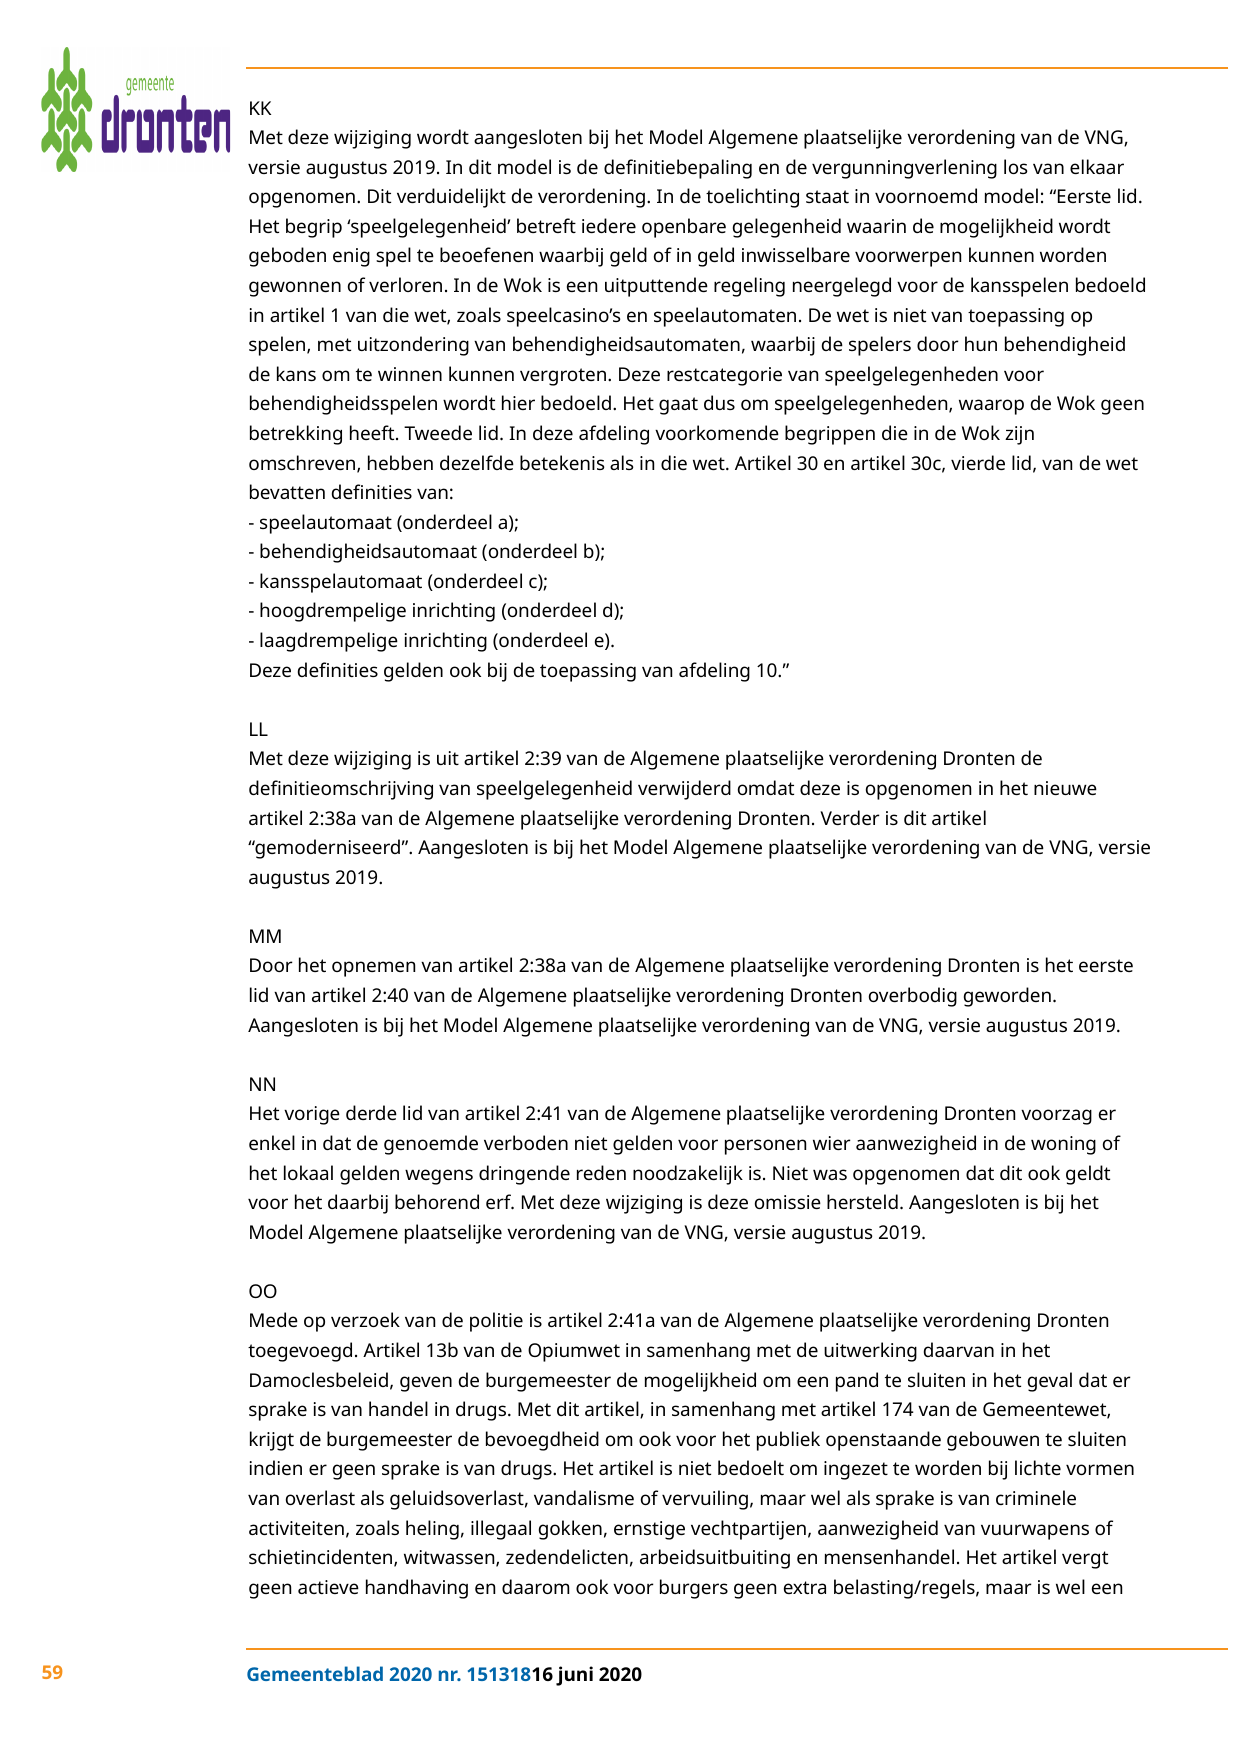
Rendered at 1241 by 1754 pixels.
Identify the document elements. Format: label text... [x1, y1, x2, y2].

text Door het opnemen van artikel 2:38a van de Algemene plaatselijke verordening Dronten is het eerste lid van artikel 2:40 van de Algemene plaatselijke verordening Dronten overbodig geworden. Aangesloten is bij het Model Algemene plaatselijke verordening van de VNG, versie augustus 2019. [248, 953, 1152, 1038]
text - behendigheidsautomaat (onderdeel b); [248, 538, 1152, 564]
text - laagdrempelige inrichting (onderdeel e). [248, 627, 1152, 653]
text KK [248, 95, 1152, 121]
text Met deze wijziging wordt aangesloten bij het Model Algemene plaatselijke verordening van de VNG, versie augustus 2019. In dit model is de definitiebepaling en de vergunningverlening los van elkaar opgenomen. Dit verduidelijkt de verordening. In de toelichting staat in voornoemd model: “Eerste lid. Het begrip ‘speelgelegenheid’ betreft iedere openbare gelegenheid waarin de mogelijkheid wordt geboden enig spel te beoefenen waarbij geld of in geld inwisselbare voorwerpen kunnen worden gewonnen of verloren. In de Wok is een uitputtende regeling neergelegd voor de kansspelen bedoeld in artikel 1 van die wet, zoals speelcasino’s en speelautomaten. De wet is niet van toepassing op spelen, met uitzondering van behendigheidsautomaten, waarbij de spelers door hun behendigheid de kans om te winnen kunnen vergroten. Deze restcategorie van speelgelegenheden voor behendigheidsspelen wordt hier bedoeld. Het gaat dus om speelgelegenheden, waarop de Wok geen betrekking heeft. Tweede lid. In deze afdeling voorkomende begrippen die in de Wok zijn omschreven, hebben dezelfde betekenis als in die wet. Artikel 30 en artikel 30c, vierde lid, van de wet bevatten definities van: [248, 124, 1152, 505]
text Mede op verzoek van de politie is artikel 2:41a van de Algemene plaatselijke verordening Dronten toegevoegd. Artikel 13b van de Opiumwet in samenhang met de uitwerking daarvan in het Damoclesbeleid, geven de burgemeester de mogelijkheid om een pand te sluiten in het geval dat er sprake is van handel in drugs. Met dit artikel, in samenhang met artikel 174 van de Gemeentewet, krijgt de burgemeester de bevoegdheid om ook voor het publiek openstaande gebouwen te sluiten indien er geen sprake is van drugs. Het artikel is niet bedoelt om ingezet te worden bij lichte vormen van overlast als geluidsoverlast, vandalisme of vervuiling, maar wel als sprake is van criminele activiteiten, zoals heling, illegaal gokken, ernstige vechtpartijen, aanwezigheid van vuurwapens of schietincidenten, witwassen, zedendelicten, arbeidsuitbuiting en mensenhandel. Het artikel vergt geen actieve handhaving en daarom ook voor burgers geen extra belasting/regels, maar is wel een [248, 1308, 1152, 1600]
text - speelautomaat (onderdeel a); [248, 509, 1152, 535]
text OO [248, 1278, 1152, 1304]
text - kansspelautomaat (onderdeel c); [248, 568, 1152, 594]
text NN [248, 1071, 1152, 1097]
text Met deze wijziging is uit artikel 2:39 van de Algemene plaatselijke verordening Dronten de definitieomschrijving van speelgelegenheid verwijderd omdat deze is opgenomen in het nieuwe artikel 2:38a van de Algemene plaatselijke verordening Dronten. Verder is dit artikel “gemoderniseerd”. Aangesloten is bij het Model Algemene plaatselijke verordening van de VNG, versie augustus 2019. [248, 746, 1152, 890]
text - hoogdrempelige inrichting (onderdeel d); [248, 598, 1152, 623]
text LL [248, 716, 1152, 742]
text Het vorige derde lid van artikel 2:41 van de Algemene plaatselijke verordening Dronten voorzag er enkel in dat de genoemde verboden niet gelden voor personen wier aanwezigheid in de woning of het lokaal gelden wegens dringende reden noodzakelijk is. Niet was opgenomen dat dit ook geldt voor het daarbij behorend erf. Met deze wijziging is deze omissie hersteld. Aangesloten is bij het Model Algemene plaatselijke verordening van de VNG, versie augustus 2019. [248, 1101, 1152, 1245]
picture [41, 47, 231, 172]
text MM [248, 923, 1152, 949]
text Deze definities gelden ook bij de toepassing van afdeling 10.” [248, 657, 1152, 683]
